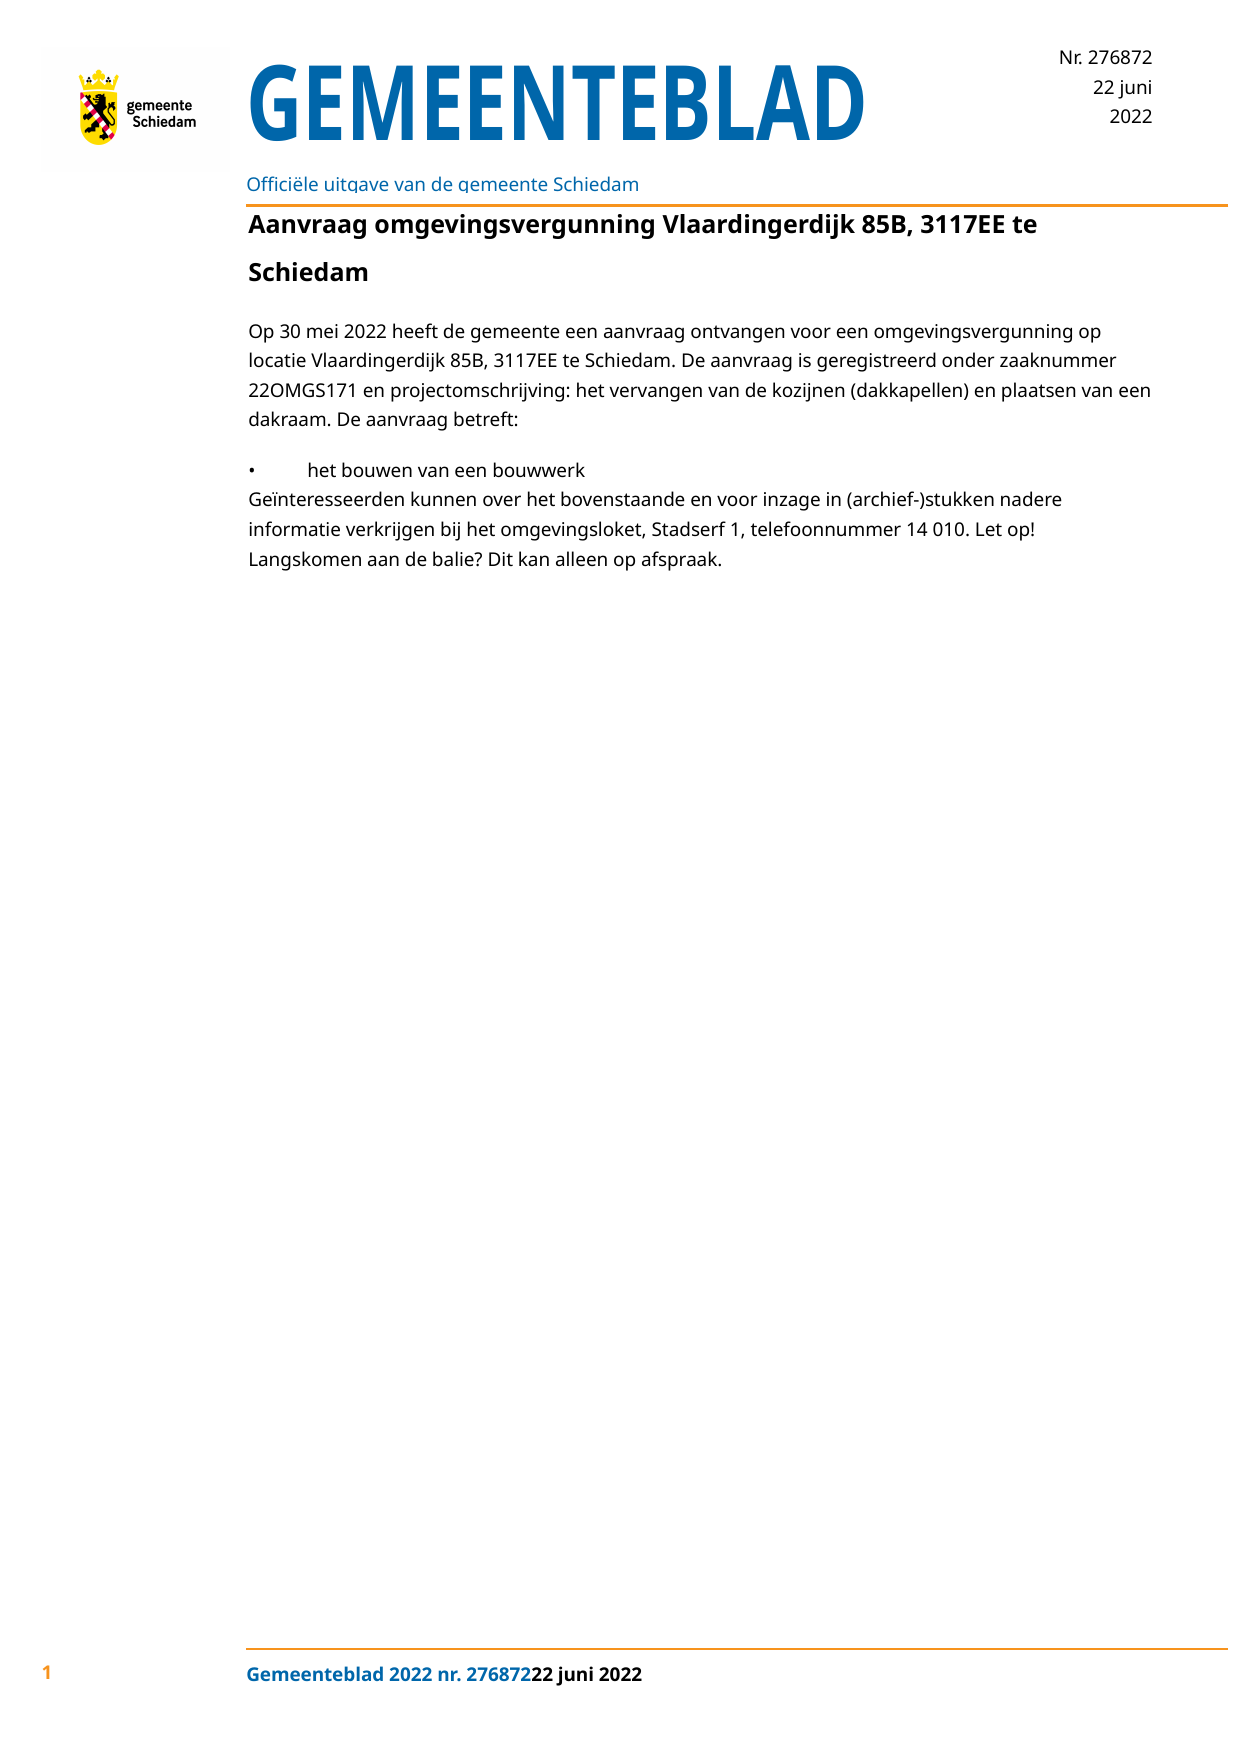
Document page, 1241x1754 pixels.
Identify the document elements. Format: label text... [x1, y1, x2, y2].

list het bouwen van een bouwwerk [248, 457, 1152, 483]
picture [41, 47, 231, 172]
text Aanvraag omgevingsvergunning Vlaardingerdijk 85B, 3117EE te Schiedam [248, 207, 1152, 288]
text Geïnteresseerden kunnen over het bovenstaande en voor inzage in (archief-)stukken nadere informatie verkrijgen bij het omgevingsloket, Stadserf 1, telefoonnummer 14 010. Let op! Langskomen aan de balie? Dit kan alleen op afspraak. [248, 487, 1152, 572]
text Op 30 mei 2022 heeft de gemeente een aanvraag ontvangen voor een omgevingsvergunning op locatie Vlaardingerdijk 85B, 3117EE te Schiedam. De aanvraag is geregistreerd onder zaaknummer 22OMGS171 en projectomschrijving: het vervangen van de kozijnen (dakkapellen) en plaatsen van een dakraam. De aanvraag betreft: [248, 318, 1152, 432]
